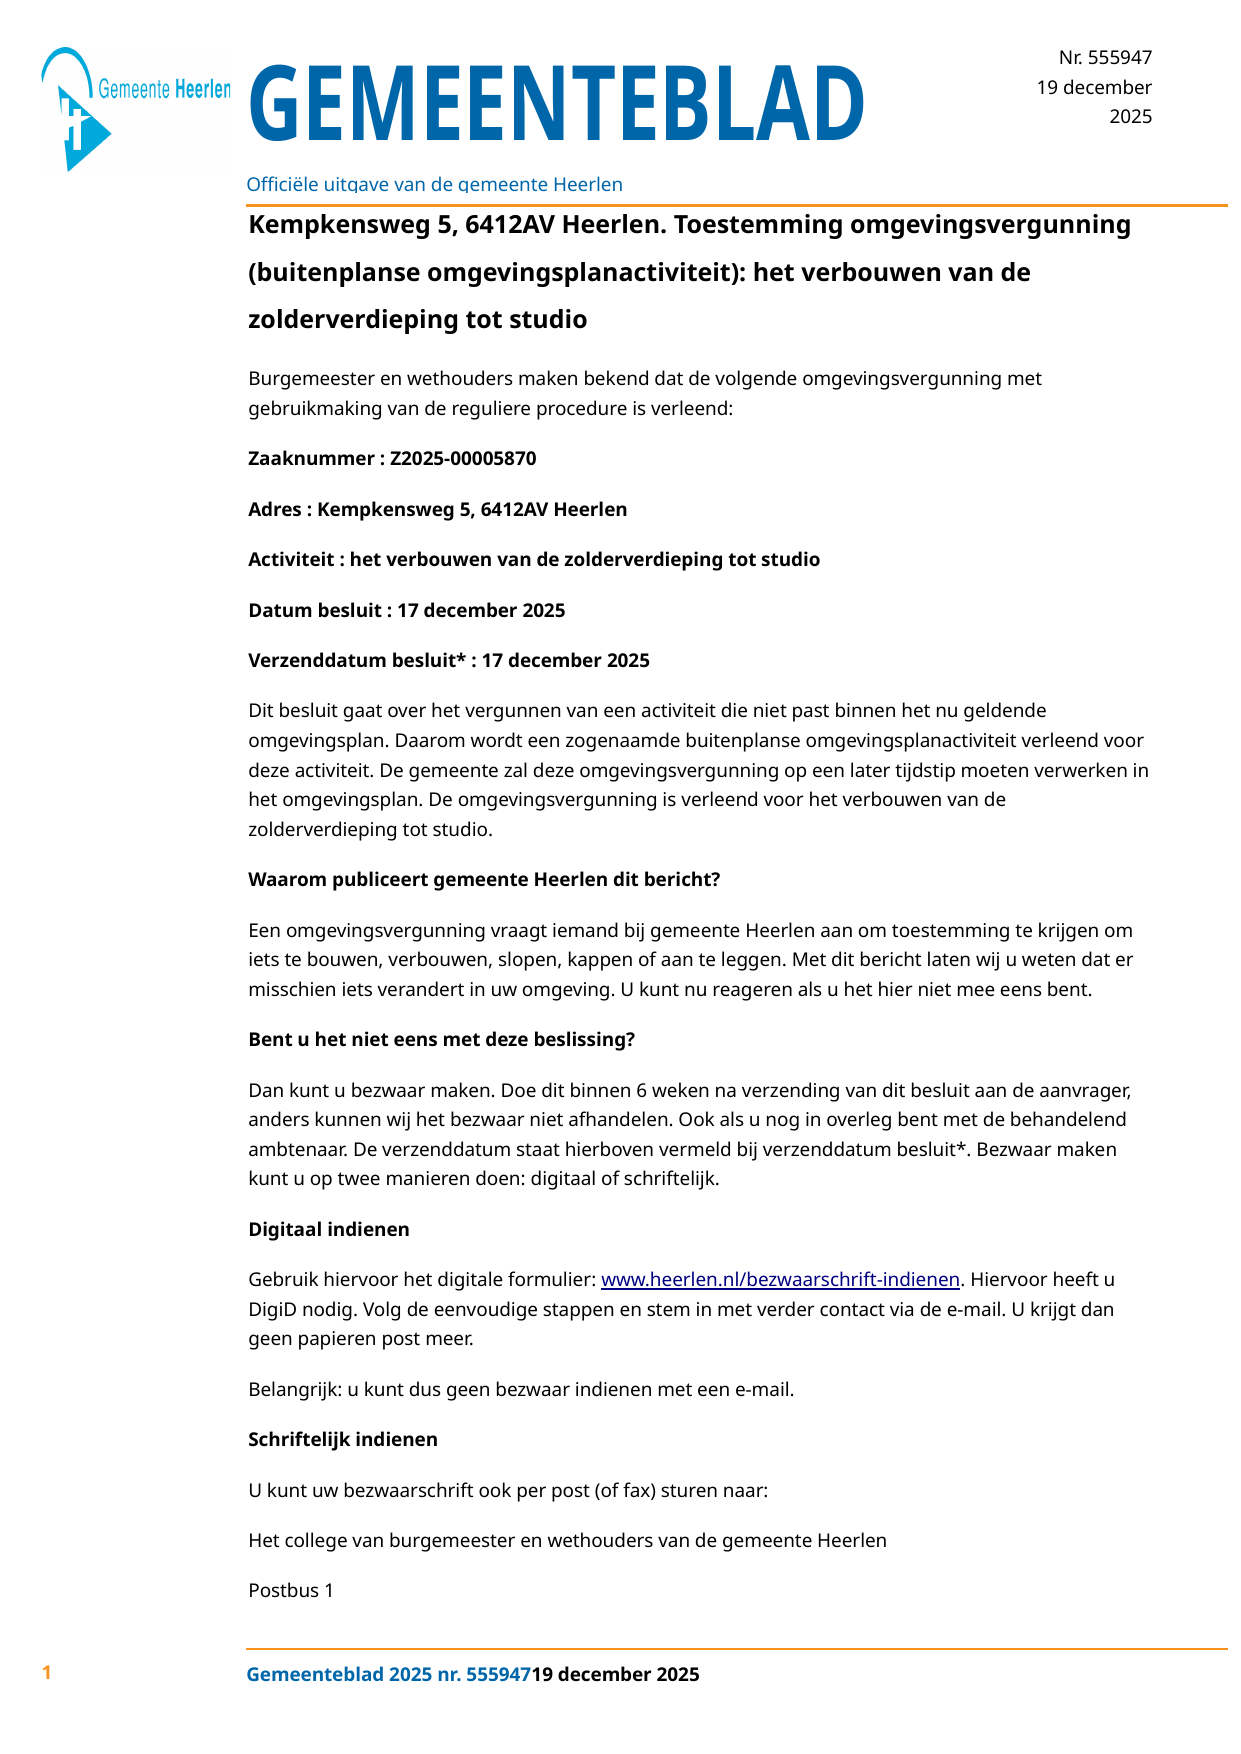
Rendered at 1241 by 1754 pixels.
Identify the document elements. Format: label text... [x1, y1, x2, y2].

text Het college van burgemeester en wethouders van de gemeente Heerlen [248, 1527, 1152, 1553]
text Adres : Kempkensweg 5, 6412AV Heerlen [248, 496, 1152, 522]
text U kunt uw bezwaarschrift ook per post (of fax) sturen naar: [248, 1477, 1152, 1502]
text Een omgevingsvergunning vraagt iemand bij gemeente Heerlen aan om toestemming te krijgen om iets te bouwen, verbouwen, slopen, kappen of aan te leggen. Met dit bericht laten wij u weten dat er misschien iets verandert in uw omgeving. U kunt nu reageren als u het hier niet mee eens bent. [248, 917, 1152, 1002]
picture [41, 47, 59, 70]
text Bent u het niet eens met deze beslissing? [248, 1026, 1152, 1052]
picture [41, 47, 231, 172]
text Waarom publiceert gemeente Heerlen dit bericht? [248, 866, 1152, 892]
text Zaaknummer : Z2025-00005870 [248, 446, 1152, 471]
text Burgemeester en wethouders maken bekend dat de volgende omgevingsvergunning met gebruikmaking van de reguliere procedure is verleend: [248, 366, 1152, 421]
text Dit besluit gaat over het vergunnen van een activiteit die niet past binnen het nu geldende omgevingsplan. Daarom wordt een zogenaamde buitenplanse omgevingsplanactiviteit verleend voor deze activiteit. De gemeente zal deze omgevingsvergunning op een later tijdstip moeten verwerken in het omgevingsplan. De omgevingsvergunning is verleend voor het verbouwen van de zolderverdieping tot studio. [248, 698, 1152, 842]
text Activiteit : het verbouwen van de zolderverdieping tot studio [248, 546, 1152, 572]
text Digitaal indienen [248, 1216, 1152, 1242]
text Belangrijk: u kunt dus geen bezwaar indienen met een e-mail. [248, 1376, 1152, 1402]
text Dan kunt u bezwaar maken. Doe dit binnen 6 weken na verzending van dit besluit aan de aanvrager, anders kunnen wij het bezwaar niet afhandelen. Ook als u nog in overleg bent met de behandelend ambtenaar. De verzenddatum staat hierboven vermeld bij verzenddatum besluit*. Bezwaar maken kunt u op twee manieren doen: digitaal of schriftelijk. [248, 1077, 1152, 1191]
text Postbus 1 [248, 1578, 1152, 1603]
text Gebruik hiervoor het digitale formulier: www.heerlen.nl/bezwaarschrift-indienen. Hiervoor heeft u DigiD nodig. Volg de eenvoudige stappen en stem in met verder contact via de e-mail. U krijgt dan geen papieren post meer. [248, 1266, 1152, 1351]
text Schriftelijk indienen [248, 1426, 1152, 1452]
text Datum besluit : 17 december 2025 [248, 597, 1152, 622]
text Kempkensweg 5, 6412AV Heerlen. Toestemming omgevingsvergunning (buitenplanse omgevingsplanactiviteit): het verbouwen van de zolderverdieping tot studio [248, 207, 1152, 336]
text Verzenddatum besluit* : 17 december 2025 [248, 647, 1152, 673]
